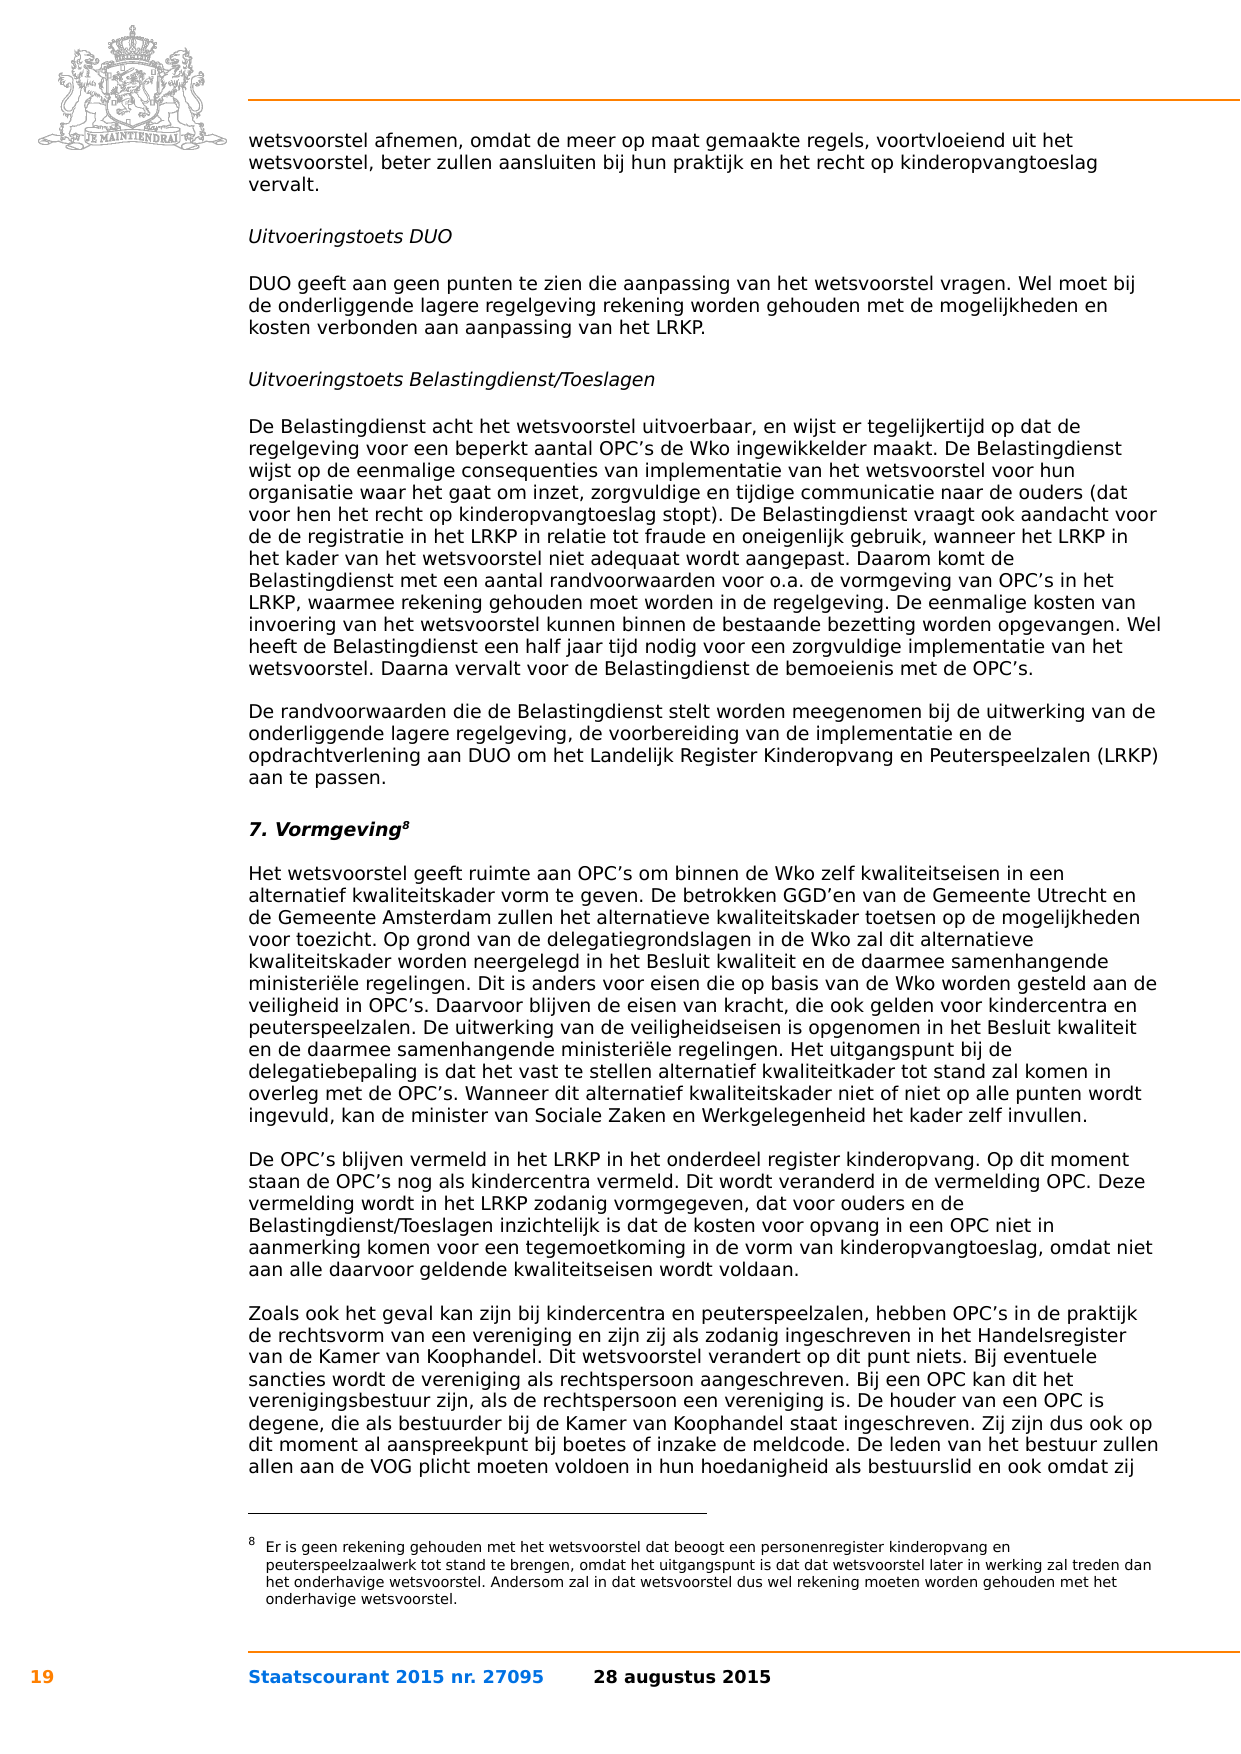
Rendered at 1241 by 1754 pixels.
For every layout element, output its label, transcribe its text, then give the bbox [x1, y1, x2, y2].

text DUO geeft aan geen punten te zien die aanpassing van het wetsvoorstel vragen. Wel moet bij de onderliggende lagere regelgeving rekening worden gehouden met de mogelijkheden en kosten verbonden aan aanpassing van het LRKP. [248, 273, 1163, 339]
text Het wetsvoorstel geeft ruimte aan OPC’s om binnen de Wko zelf kwaliteitseisen in een alternatief kwaliteitskader vorm te geven. De betrokken GGD’en van de Gemeente Utrecht en de Gemeente Amsterdam zullen het alternatieve kwaliteitskader toetsen op de mogelijkheden voor toezicht. Op grond van de delegatiegrondslagen in de Wko zal dit alternatieve kwaliteitskader worden neergelegd in het Besluit kwaliteit en de daarmee samenhangende ministeriële regelingen. Dit is anders voor eisen die op basis van de Wko worden gesteld aan de veiligheid in OPC’s. Daarvoor blijven de eisen van kracht, die ook gelden voor kindercentra en peuterspeelzalen. De uitwerking van de veiligheidseisen is opgenomen in het Besluit kwaliteit en de daarmee samenhangende ministeriële regelingen. Het uitgangspunt bij de delegatiebepaling is dat het vast te stellen alternatief kwaliteitkader tot stand zal komen in overleg met de OPC’s. Wanneer dit alternatief kwaliteitskader niet of niet op alle punten wordt ingevuld, kan de minister van Sociale Zaken en Werkgelegenheid het kader zelf invullen. [248, 863, 1163, 1127]
subtitle Uitvoeringstoets Belastingdienst/Toeslagen [248, 369, 1163, 391]
text De OPC’s blijven vermeld in het LRKP in het onderdeel register kinderopvang. Op dit moment staan de OPC’s nog als kindercentra vermeld. Dit wordt veranderd in de vermelding OPC. Deze vermelding wordt in het LRKP zodanig vormgegeven, dat voor ouders en de Belastingdienst/Toeslagen inzichtelijk is dat de kosten voor opvang in een OPC niet in aanmerking komen voor een tegemoetkoming in de vorm van kinderopvangtoeslag, omdat niet aan alle daarvoor geldende kwaliteitseisen wordt voldaan. [248, 1149, 1163, 1281]
text wetsvoorstel afnemen, omdat de meer op maat gemaakte regels, voortvloeiend uit het wetsvoorstel, beter zullen aansluiten bij hun praktijk en het recht op kinderopvangtoeslag vervalt. [248, 130, 1163, 196]
text De randvoorwaarden die de Belastingdienst stelt worden meegenomen bij de uitwerking van de onderliggende lagere regelgeving, de voorbereiding van de implementatie en de opdrachtverlening aan DUO om het Landelijk Register Kinderopvang en Peuterspeelzalen (LRKP) aan te passen. [248, 701, 1163, 789]
picture [38, 25, 227, 150]
subtitle 7. Vormgeving [248, 819, 1163, 841]
text De Belastingdienst acht het wetsvoorstel uitvoerbaar, en wijst er tegelijkertijd op dat de regelgeving voor een beperkt aantal OPC’s de Wko ingewikkelder maakt. De Belastingdienst wijst op de eenmalige consequenties van implementatie van het wetsvoorstel voor hun organisatie waar het gaat om inzet, zorgvuldige en tijdige communicatie naar de ouders (dat voor hen het recht op kinderopvangtoeslag stopt). De Belastingdienst vraagt ook aandacht voor de de registratie in het LRKP in relatie tot fraude en oneigenlijk gebruik, wanneer het LRKP in het kader van het wetsvoorstel niet adequaat wordt aangepast. Daarom komt de Belastingdienst met een aantal randvoorwaarden voor o.a. de vormgeving van OPC’s in het LRKP, waarmee rekening gehouden moet worden in de regelgeving. De eenmalige kosten van invoering van het wetsvoorstel kunnen binnen de bestaande bezetting worden opgevangen. Wel heeft de Belastingdienst een half jaar tijd nodig voor een zorgvuldige implementatie van het wetsvoorstel. Daarna vervalt voor de Belastingdienst de bemoeienis met de OPC’s. [248, 416, 1163, 679]
text Zoals ook het geval kan zijn bij kindercentra en peuterspeelzalen, hebben OPC’s in de praktijk de rechtsvorm van een vereniging en zijn zij als zodanig ingeschreven in het Handelsregister van de Kamer van Koophandel. Dit wetsvoorstel verandert op dit punt niets. Bij eventuele sancties wordt de vereniging als rechtspersoon aangeschreven. Bij een OPC kan dit het verenigingsbestuur zijn, als de rechtspersoon een vereniging is. De houder van een OPC is degene, die als bestuurder bij de Kamer van Koophandel staat ingeschreven. Zij zijn dus ook op dit moment al aanspreekpunt bij boetes of inzake de meldcode. De leden van het bestuur zullen allen aan de VOG plicht moeten voldoen in hun hoedanigheid als bestuurslid en ook omdat zij [248, 1302, 1163, 1478]
text Er is geen rekening gehouden met het wetsvoorstel dat beoogt een personenregister kinderopvang en peuterspeelzaalwerk tot stand te brengen, omdat het uitgangspunt is dat dat wetsvoorstel later in werking zal treden dan het onderhavige wetsvoorstel. Andersom zal in dat wetsvoorstel dus wel rekening moeten worden gehouden met het onderhavige wetsvoorstel. [248, 1535, 1163, 1608]
subtitle Uitvoeringstoets DUO [248, 226, 1163, 248]
